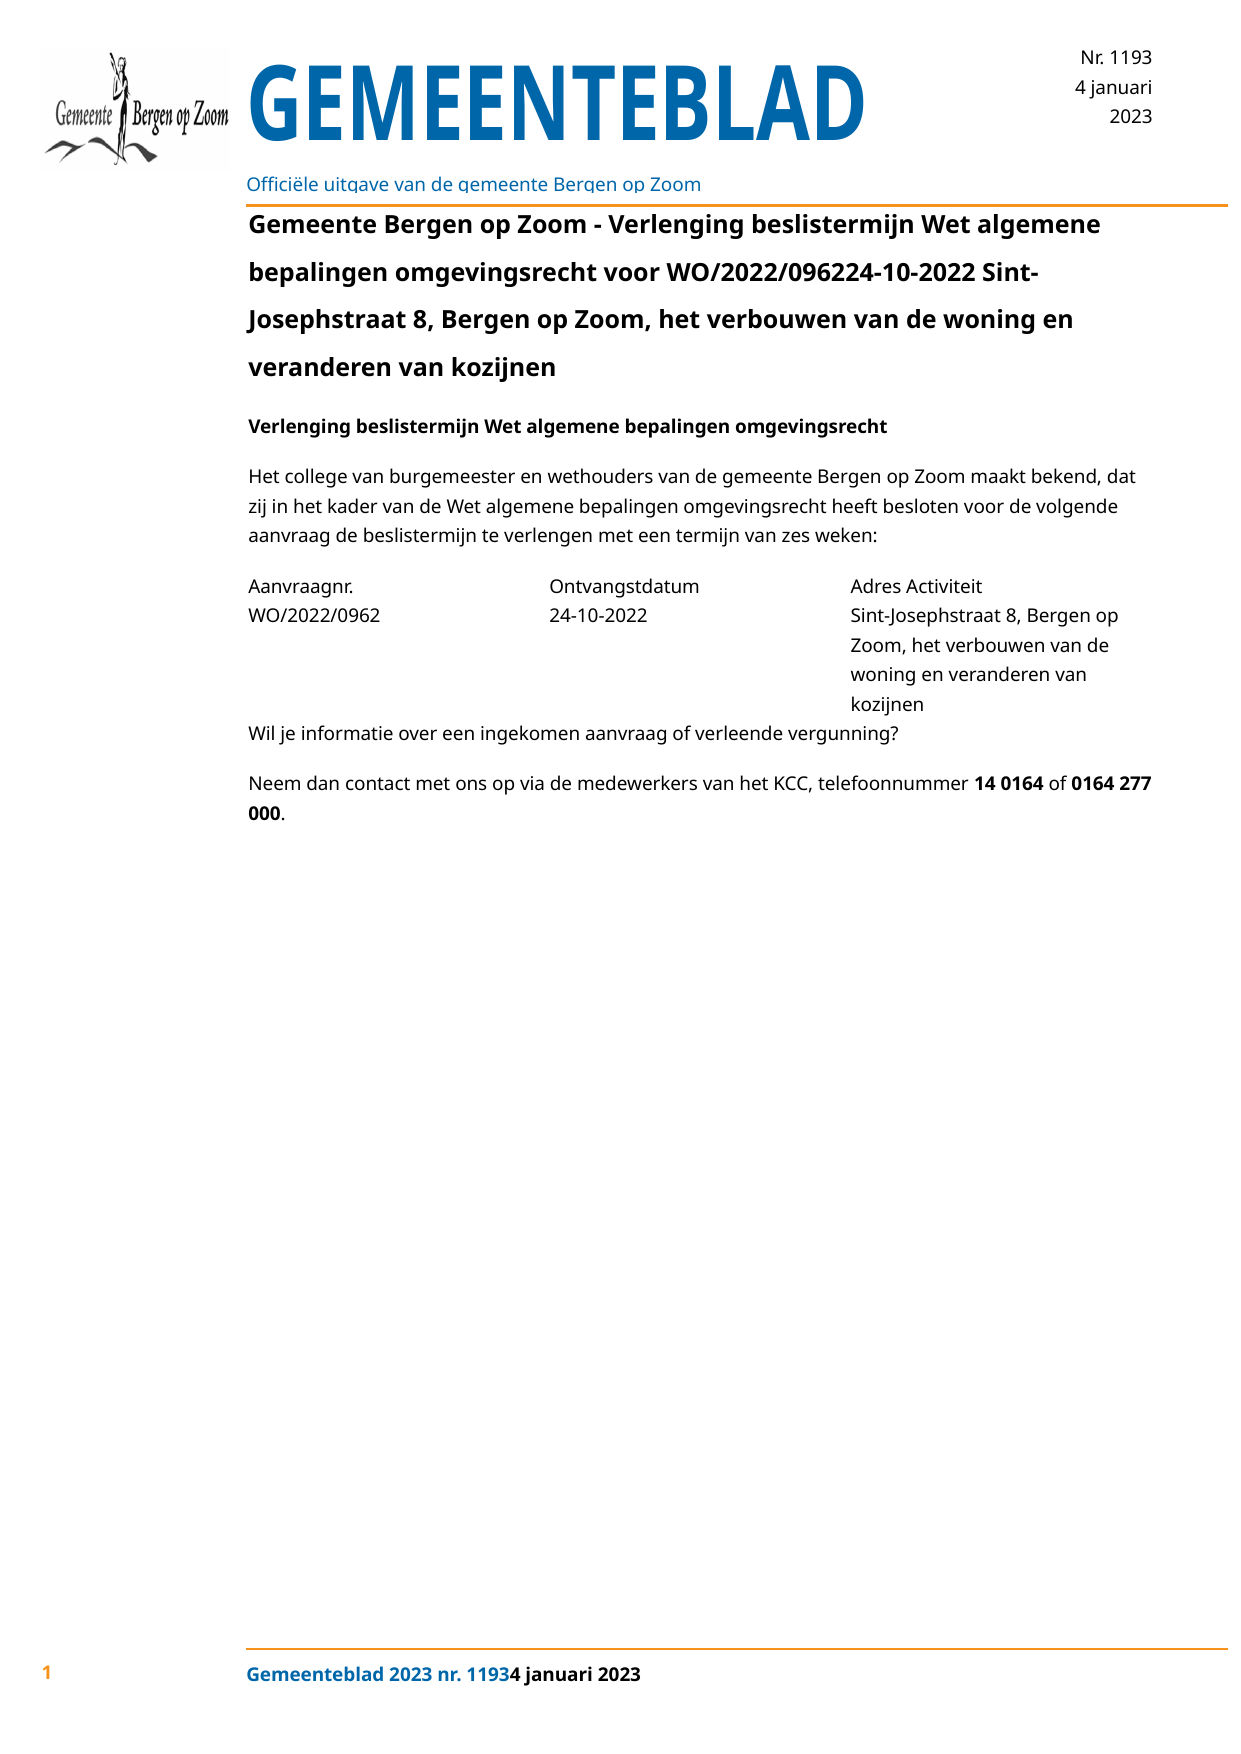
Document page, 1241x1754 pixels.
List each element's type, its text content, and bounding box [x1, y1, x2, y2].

text Verlenging beslistermijn Wet algemene bepalingen omgevingsrecht [248, 413, 1152, 439]
text Het college van burgemeester en wethouders van de gemeente Bergen op Zoom maakt bekend, dat zij in het kader van de Wet algemene bepalingen omgevingsrecht heeft besloten voor de volgende aanvraag de beslistermijn te verlengen met een termijn van zes weken: [248, 463, 1152, 548]
text Wil je informatie over een ingekomen aanvraag of verleende vergunning? [248, 720, 1152, 746]
text Gemeente Bergen op Zoom - Verlenging beslistermijn Wet algemene bepalingen omgevingsrecht voor WO/2022/096224-10-2022 Sint-Josephstraat 8, Bergen op Zoom, het verbouwen van de woning en veranderen van kozijnen [248, 207, 1152, 384]
table_header Adres Activiteit [850, 573, 1152, 599]
picture [41, 47, 231, 172]
table_header 24-10-2022 [549, 602, 850, 717]
table_header Ontvangstdatum [549, 573, 850, 599]
table_header Aanvraagnr. [248, 573, 549, 599]
table_header Sint-Josephstraat 8, Bergen op Zoom, het verbouwen van de woning en veranderen van kozijnen [850, 602, 1152, 717]
text Neem dan contact met ons op via de medewerkers van het KCC, telefoonnummer 14 0164 of 0164 277 000. [248, 770, 1152, 826]
table_header WO/2022/0962 [248, 602, 549, 717]
